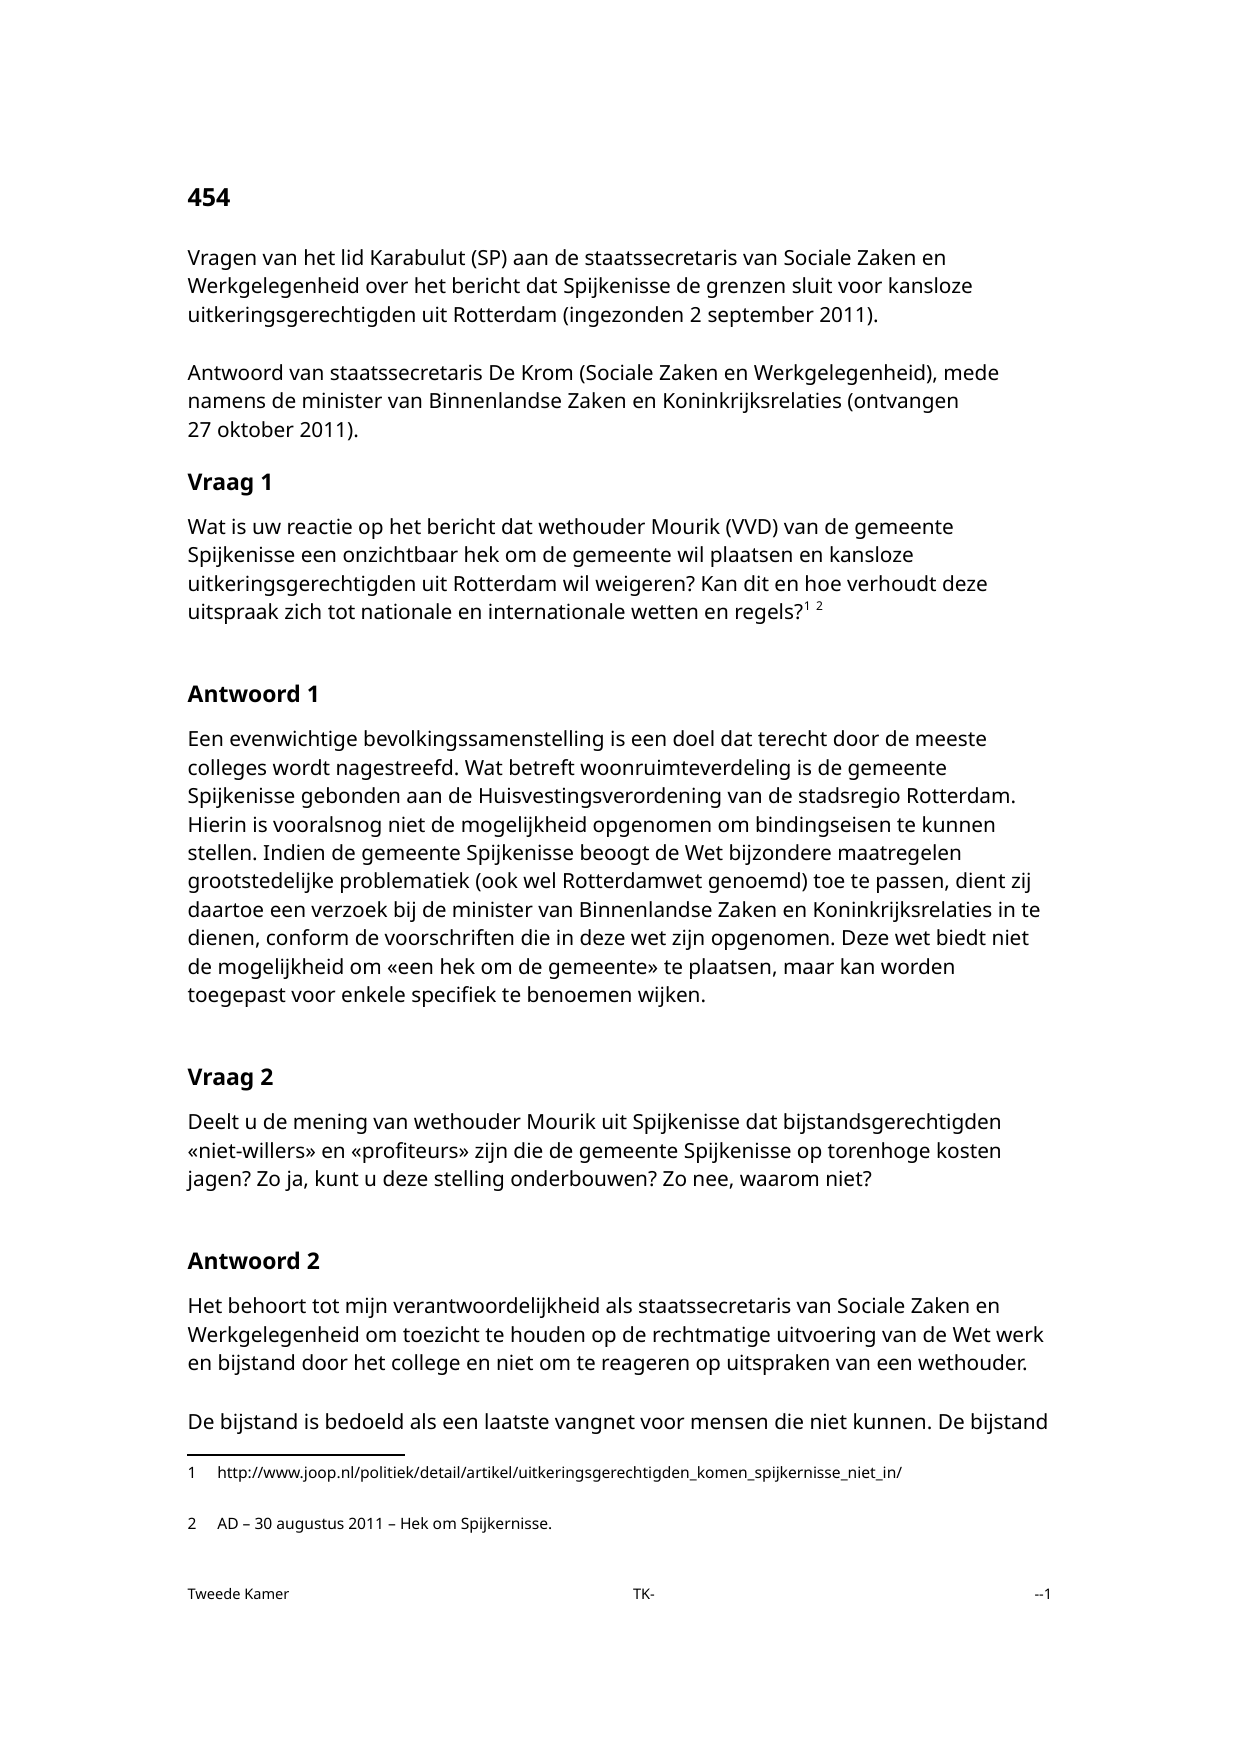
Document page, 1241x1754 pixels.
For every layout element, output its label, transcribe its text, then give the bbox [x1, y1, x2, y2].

subtitle Antwoord 1 [187, 678, 1053, 709]
text 454 [187, 179, 1053, 213]
text Vragen van het lid Karabulut (SP) aan de staatssecretaris van Sociale Zaken en Werkgelegenheid over het bericht dat Spijkenisse de grenzen sluit voor kansloze uitkeringsgerechtigden uit Rotterdam (ingezonden 2 september 2011). [187, 243, 1053, 328]
text Het behoort tot mijn verantwoordelijkheid als staatssecretaris van Sociale Zaken en Werkgelegenheid om toezicht te houden op de rechtmatige uitvoering van de Wet werk en bijstand door het college en niet om te reageren op uitspraken van een wethouder. [187, 1292, 1053, 1377]
subtitle Antwoord 2 [187, 1245, 1053, 1277]
text AD – 30 augustus 2011 – Hek om Spijkernisse. [187, 1506, 1053, 1534]
subtitle Vraag 2 [187, 1061, 1053, 1092]
text Wat is uw reactie op het bericht dat wethouder Mourik (VVD) van de gemeente Spijkenisse een onzichtbaar hek om de gemeente wil plaatsen en kansloze uitkeringsgerechtigden uit Rotterdam wil weigeren? Kan dit en hoe verhoudt deze uitspraak zich tot nationale en internationale wetten en regels? [187, 512, 1053, 626]
text Een evenwichtige bevolkingssamenstelling is een doel dat terecht door de meeste colleges wordt nagestreefd. Wat betreft woonruimteverdeling is de gemeente Spijkenisse gebonden aan de Huisvestingsverordening van de stadsregio Rotterdam. Hierin is vooralsnog niet de mogelijkheid opgenomen om bindingseisen te kunnen stellen. Indien de gemeente Spijkenisse beoogt de Wet bijzondere maatregelen grootstedelijke problematiek (ook wel Rotterdamwet genoemd) toe te passen, dient zij daartoe een verzoek bij de minister van Binnenlandse Zaken en Koninkrijksrelaties in te dienen, conform de voorschriften die in deze wet zijn opgenomen. Deze wet biedt niet de mogelijkheid om «een hek om de gemeente» te plaatsen, maar kan worden toegepast voor enkele specifiek te benoemen wijken. [187, 724, 1053, 1009]
text http://www.joop.nl/politiek/detail/artikel/uitkeringsgerechtigden_komen_spijkernisse_niet_in/ [187, 1419, 1053, 1476]
text Deelt u de mening van wethouder Mourik uit Spijkenisse dat bijstandsgerechtigden «niet-willers» en «profiteurs» zijn die de gemeente Spijkenisse op torenhoge kosten jagen? Zo ja, kunt u deze stelling onderbouwen? Zo nee, waarom niet? [187, 1107, 1053, 1193]
subtitle Vraag 1 [187, 466, 1053, 497]
text Antwoord van staatssecretaris De Krom (Sociale Zaken en Werkgelegenheid), mede namens de minister van Binnenlandse Zaken en Koninkrijksrelaties (ontvangen 27 oktober 2011). [187, 358, 1053, 443]
